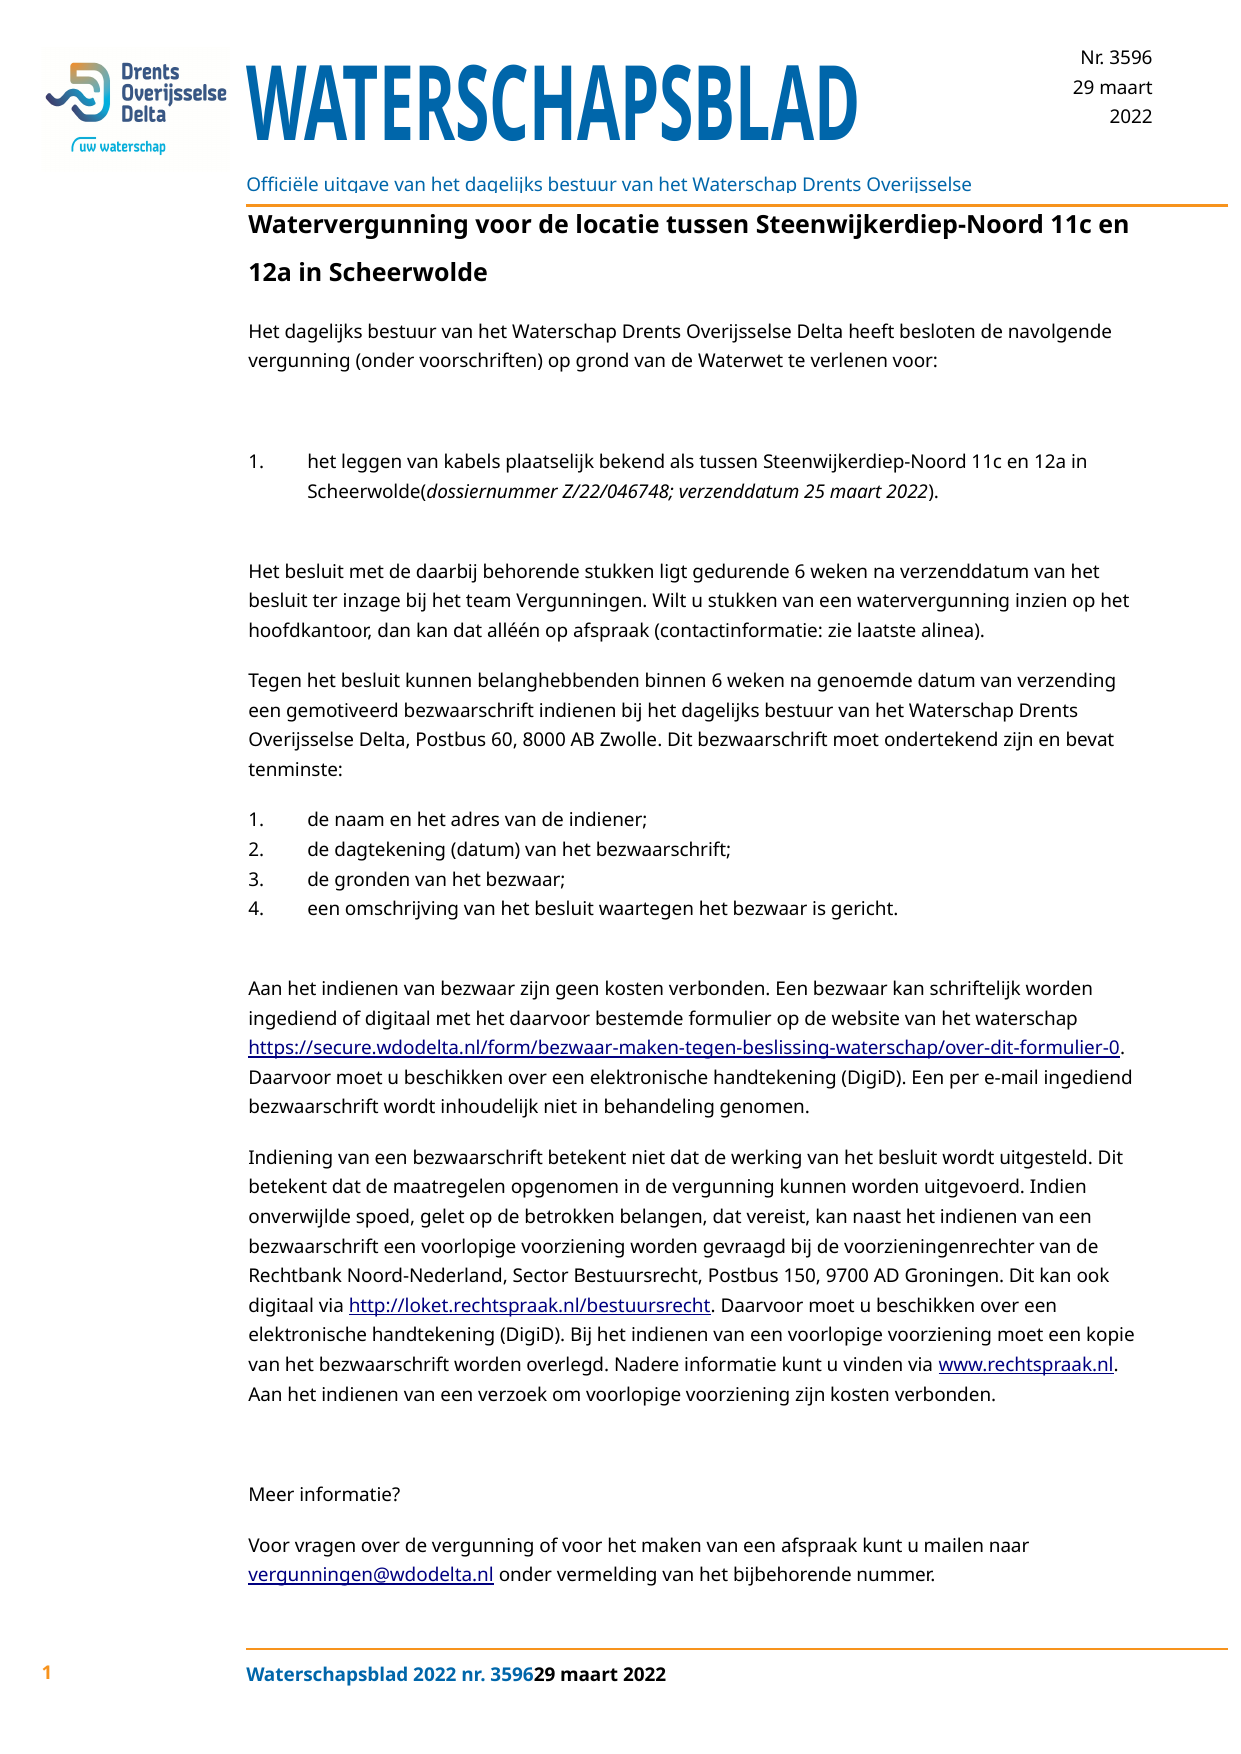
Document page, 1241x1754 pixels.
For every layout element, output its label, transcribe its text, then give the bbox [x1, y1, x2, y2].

list de gronden van het bezwaar; [248, 866, 1152, 892]
text Meer informatie? [248, 1482, 1152, 1507]
text Watervergunning voor de locatie tussen Steenwijkerdiep-Noord 11c en 12a in Scheerwolde [248, 207, 1152, 288]
picture [41, 47, 231, 172]
list een omschrijving van het besluit waartegen het bezwaar is gericht. [248, 895, 1152, 921]
list het leggen van kabels plaatselijk bekend als tussen Steenwijkerdiep-Noord 11c en 12a in Scheerwolde(dossiernummer Z/22/046748; verzenddatum 25 maart 2022). [248, 448, 1152, 504]
text Het dagelijks bestuur van het Waterschap Drents Overijsselse Delta heeft besloten de navolgende vergunning (onder voorschriften) op grond van de Waterwet te verlenen voor: [248, 318, 1152, 373]
text Tegen het besluit kunnen belanghebbenden binnen 6 weken na genoemde datum van verzending een gemotiveerd bezwaarschrift indienen bij het dagelijks bestuur van het Waterschap Drents Overijsselse Delta, Postbus 60, 8000 AB Zwolle. Dit bezwaarschrift moet ondertekend zijn en bevat tenminste: [248, 667, 1152, 782]
text Indiening van een bezwaarschrift betekent niet dat de werking van het besluit wordt uitgesteld. Dit betekent dat de maatregelen opgenomen in de vergunning kunnen worden uitgevoerd. Indien onverwijlde spoed, gelet op de betrokken belangen, dat vereist, kan naast het indienen van een bezwaarschrift een voorlopige voorziening worden gevraagd bij de voorzieningenrechter van de Rechtbank Noord-Nederland, Sector Bestuursrecht, Postbus 150, 9700 AD Groningen. Dit kan ook digitaal via http://loket.rechtspraak.nl/bestuursrecht. Daarvoor moet u beschikken over een elektronische handtekening (DigiD). Bij het indienen van een voorlopige voorziening moet een kopie van het bezwaarschrift worden overlegd. Nadere informatie kunt u vinden via www.rechtspraak.nl. Aan het indienen van een verzoek om voorlopige voorziening zijn kosten verbonden. [248, 1144, 1152, 1407]
text Het besluit met de daarbij behorende stukken ligt gedurende 6 weken na verzenddatum van het besluit ter inzage bij het team Vergunningen. Wilt u stukken van een watervergunning inzien op het hoofdkantoor, dan kan dat alléén op afspraak (contactinformatie: zie laatste alinea). [248, 558, 1152, 643]
list de dagtekening (datum) van het bezwaarschrift; [248, 836, 1152, 862]
text Voor vragen over de vergunning of voor het maken van een afspraak kunt u mailen naar vergunningen@wdodelta.nl onder vermelding van het bijbehorende nummer. [248, 1532, 1152, 1587]
list de naam en het adres van de indiener; [248, 807, 1152, 832]
text Aan het indienen van bezwaar zijn geen kosten verbonden. Een bezwaar kan schriftelijk worden ingediend of digitaal met het daarvoor bestemde formulier op de website van het waterschap https://secure.wdodelta.nl/form/bezwaar-maken-tegen-beslissing-waterschap/over-dit-formulier-0. Daarvoor moet u beschikken over een elektronische handtekening (DigiD). Een per e-mail ingediend bezwaarschrift wordt inhoudelijk niet in behandeling genomen. [248, 975, 1152, 1119]
